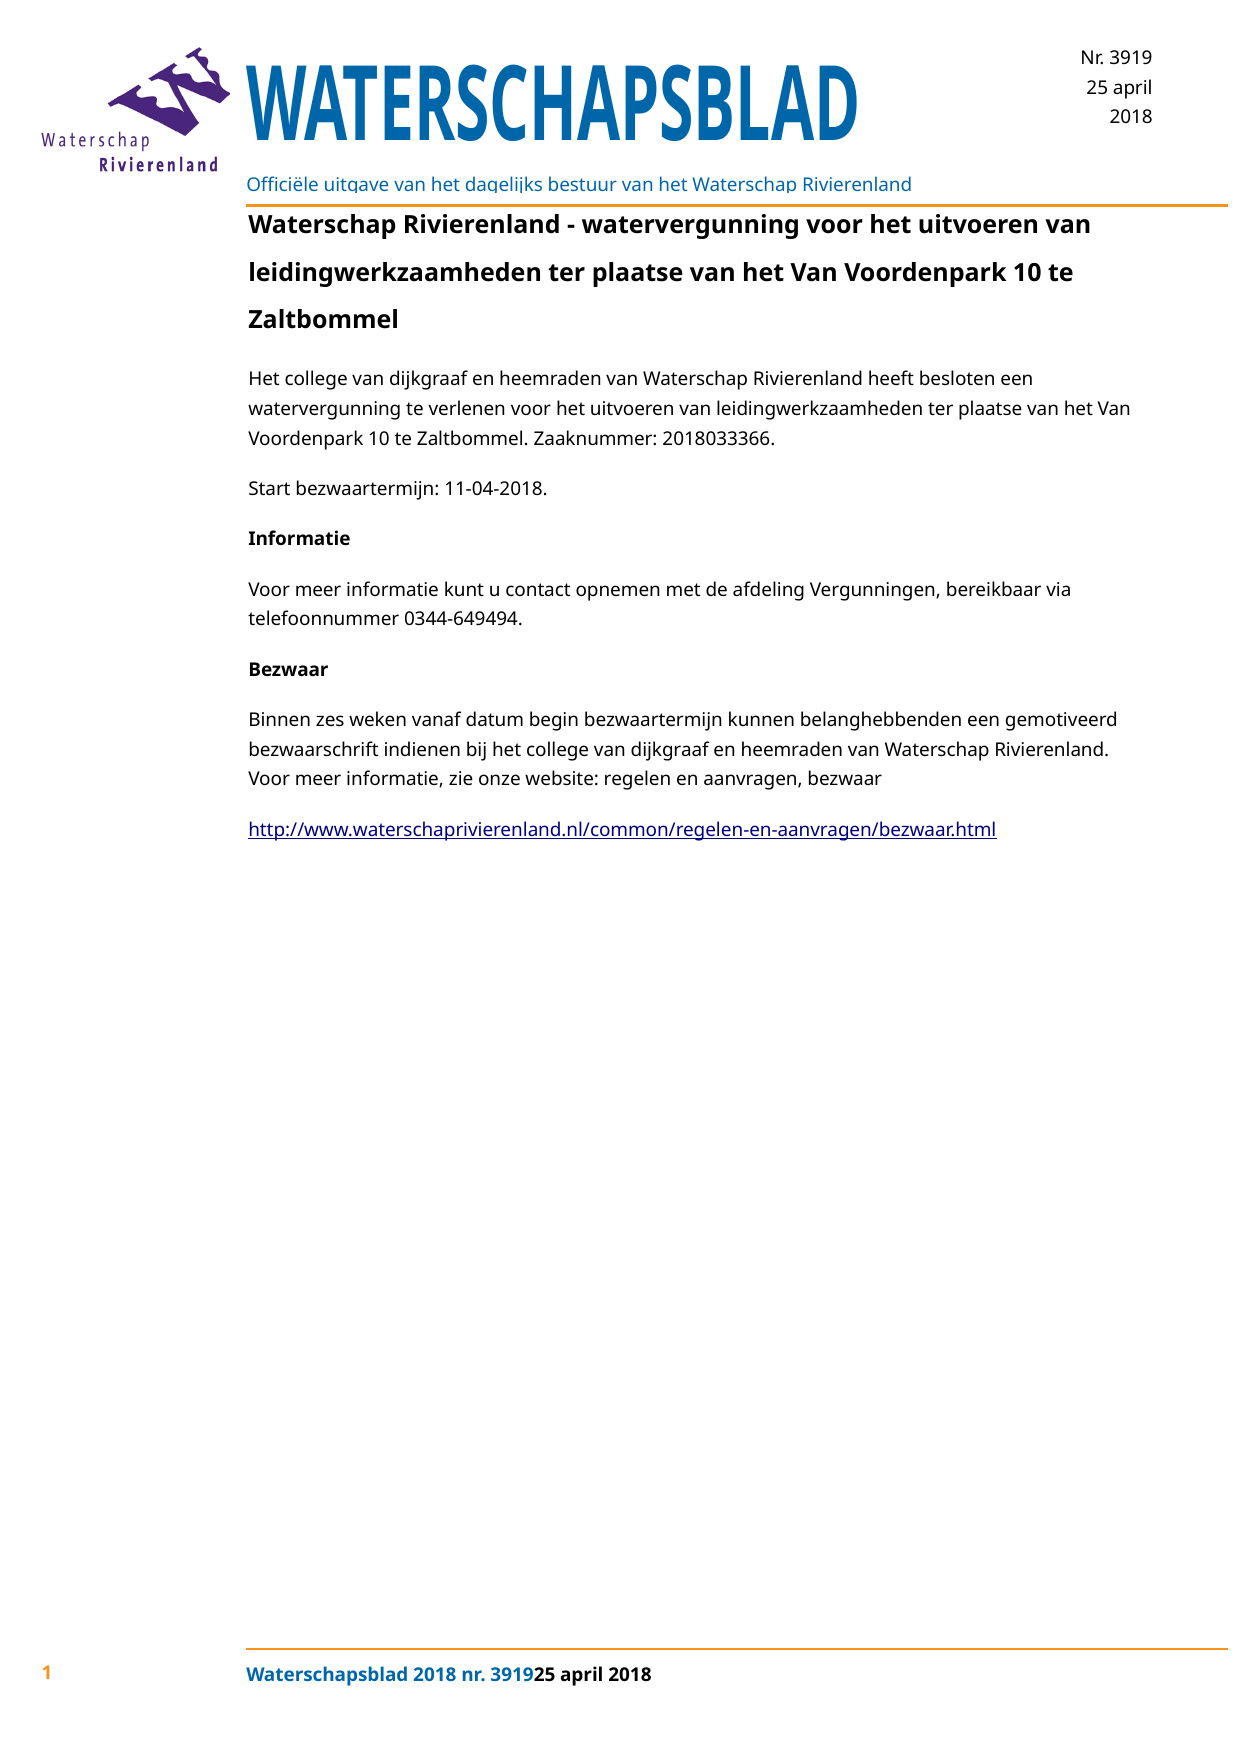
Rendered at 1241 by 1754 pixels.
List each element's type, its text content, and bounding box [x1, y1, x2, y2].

text Het college van dijkgraaf en heemraden van Waterschap Rivierenland heeft besloten een watervergunning te verlenen voor het uitvoeren van leidingwerkzaamheden ter plaatse van het Van Voordenpark 10 te Zaltbommel. Zaaknummer: 2018033366. [248, 366, 1152, 450]
text Voor meer informatie kunt u contact opnemen met de afdeling Vergunningen, bereikbaar via telefoonnummer 0344-649494. [248, 576, 1152, 631]
text Binnen zes weken vanaf datum begin bezwaartermijn kunnen belanghebbenden een gemotiveerd bezwaarschrift indienen bij het college van dijkgraaf en heemraden van Waterschap Rivierenland. Voor meer informatie, zie onze website: regelen en aanvragen, bezwaar [248, 706, 1152, 791]
text Informatie [248, 526, 1152, 551]
picture [41, 47, 231, 172]
text Bezwaar [248, 656, 1152, 682]
text Start bezwaartermijn: 11-04-2018. [248, 475, 1152, 501]
text Waterschap Rivierenland - watervergunning voor het uitvoeren van leidingwerkzaamheden ter plaatse van het Van Voordenpark 10 te Zaltbommel [248, 207, 1152, 336]
text http://www.waterschaprivierenland.nl/common/regelen-en-aanvragen/bezwaar.html [248, 816, 1152, 842]
